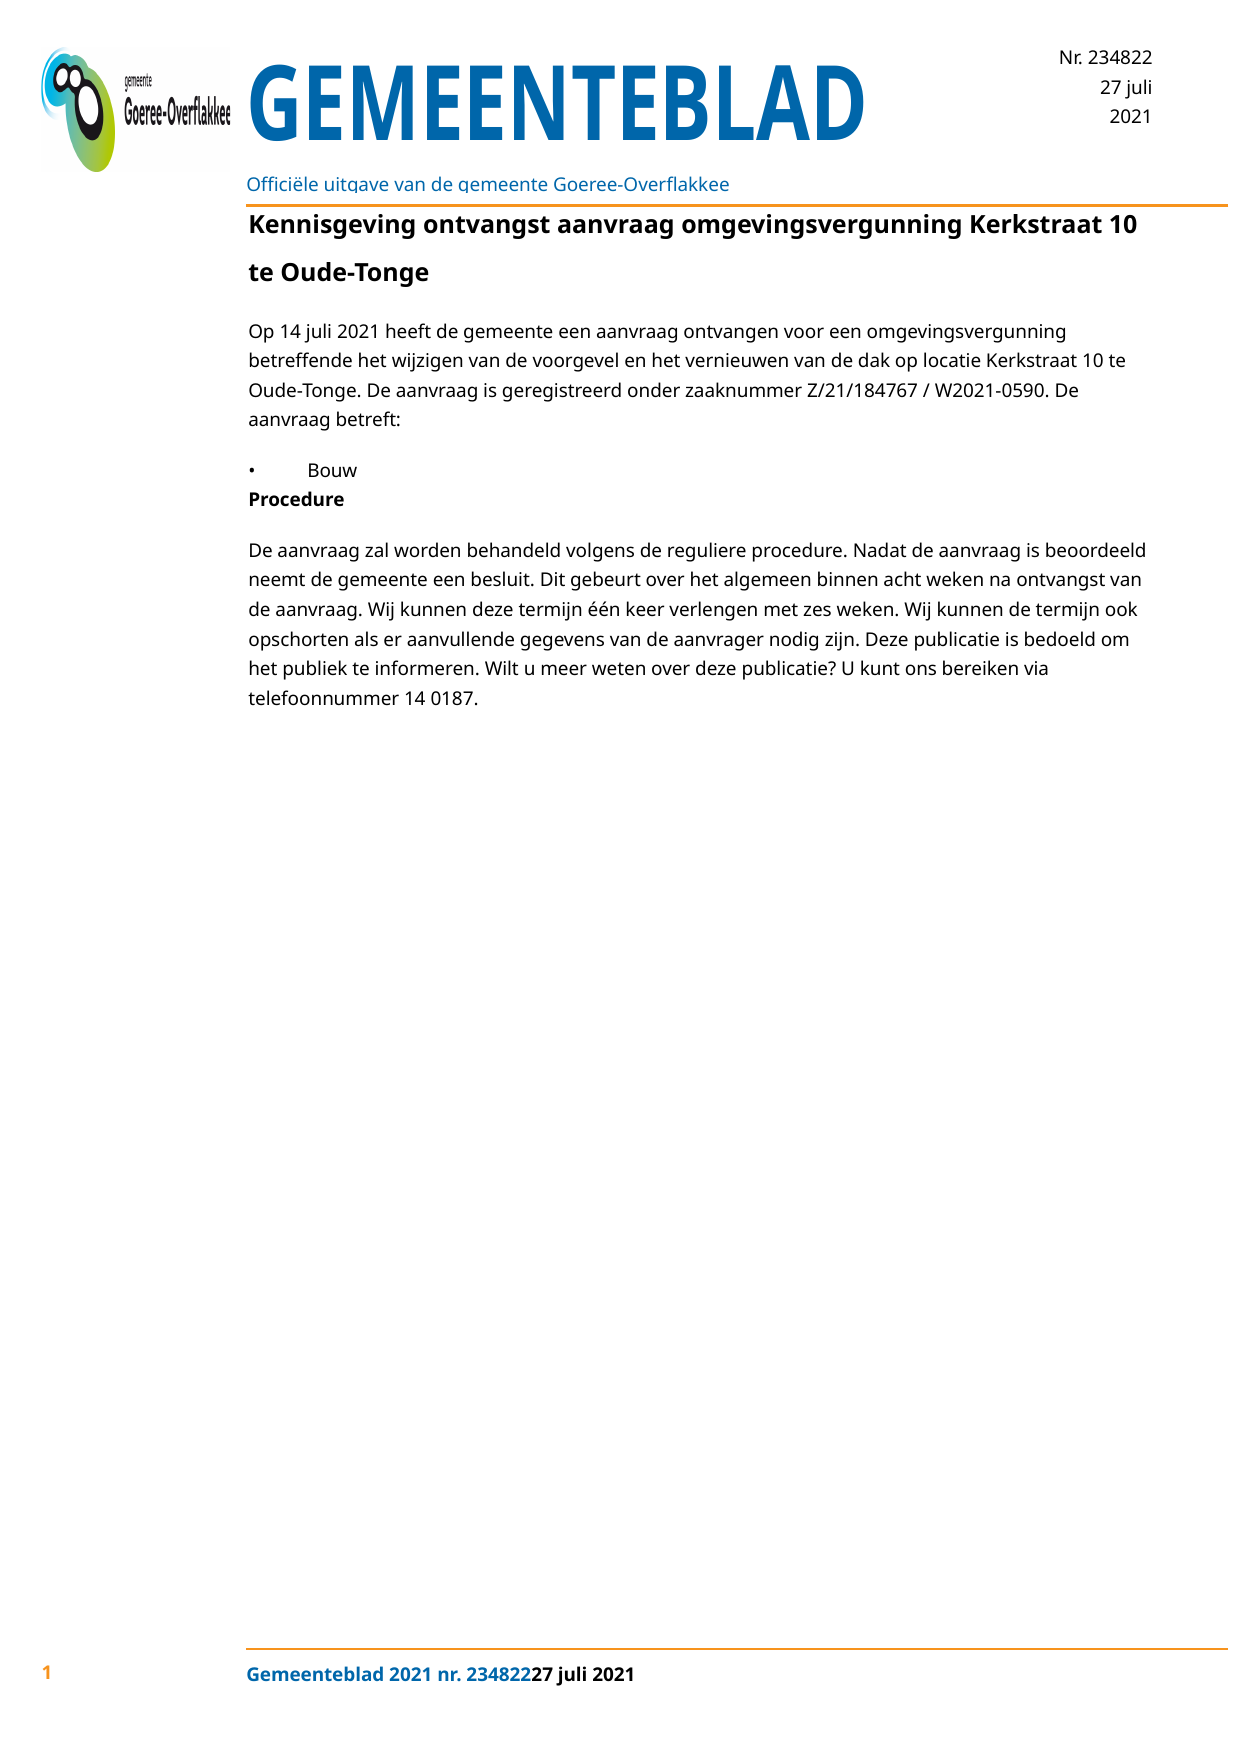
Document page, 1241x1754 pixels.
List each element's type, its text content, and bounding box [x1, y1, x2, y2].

picture [41, 47, 231, 172]
text Procedure [248, 487, 1152, 512]
text De aanvraag zal worden behandeld volgens de reguliere procedure. Nadat de aanvraag is beoordeeld neemt de gemeente een besluit. Dit gebeurt over het algemeen binnen acht weken na ontvangst van de aanvraag. Wij kunnen deze termijn één keer verlengen met zes weken. Wij kunnen de termijn ook opschorten als er aanvullende gegevens van de aanvrager nodig zijn. Deze publicatie is bedoeld om het publiek te informeren. Wilt u meer weten over deze publicatie? U kunt ons bereiken via telefoonnummer 14 0187. [248, 537, 1152, 711]
text Kennisgeving ontvangst aanvraag omgevingsvergunning Kerkstraat 10 te Oude-Tonge [248, 207, 1152, 288]
list Bouw [248, 457, 1152, 483]
text Op 14 juli 2021 heeft de gemeente een aanvraag ontvangen voor een omgevingsvergunning betreffende het wijzigen van de voorgevel en het vernieuwen van de dak op locatie Kerkstraat 10 te Oude-Tonge. De aanvraag is geregistreerd onder zaaknummer Z/21/184767 / W2021-0590. De aanvraag betreft: [248, 318, 1152, 432]
